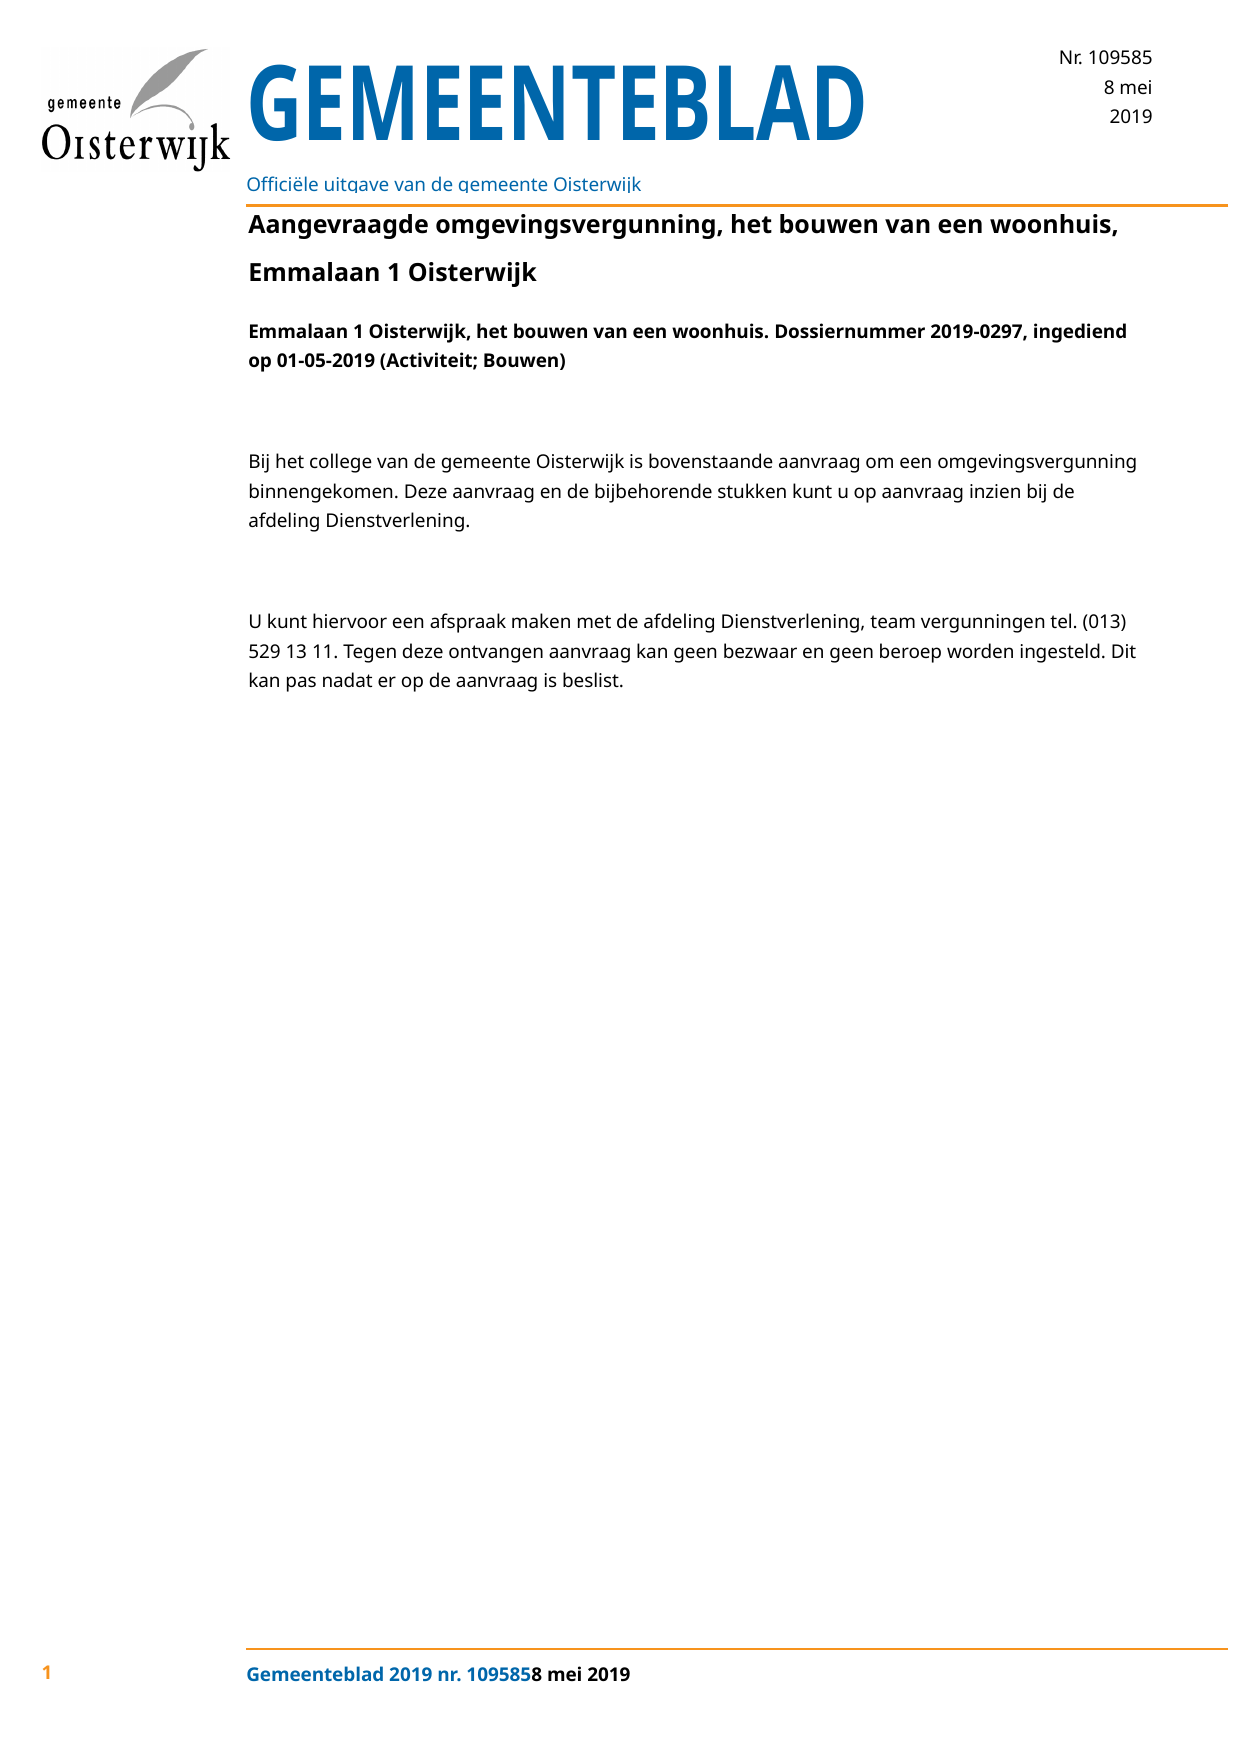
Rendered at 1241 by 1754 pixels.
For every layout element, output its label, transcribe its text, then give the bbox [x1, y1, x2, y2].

text Aangevraagde omgevingsvergunning, het bouwen van een woonhuis, Emmalaan 1 Oisterwijk [248, 207, 1152, 288]
picture [41, 47, 231, 172]
text Emmalaan 1 Oisterwijk, het bouwen van een woonhuis. Dossiernummer 2019-0297, ingediend op 01-05-2019 (Activiteit; Bouwen) [248, 318, 1152, 373]
text U kunt hiervoor een afspraak maken met de afdeling Dienstverlening, team vergunningen tel. (013) 529 13 11. Tegen deze ontvangen aanvraag kan geen bezwaar en geen beroep worden ingesteld. Dit kan pas nadat er op de aanvraag is beslist. [248, 608, 1152, 693]
text Bij het college van de gemeente Oisterwijk is bovenstaande aanvraag om een omgevingsvergunning binnengekomen. Deze aanvraag en de bijbehorende stukken kunt u op aanvraag inzien bij de afdeling Dienstverlening. [248, 448, 1152, 533]
